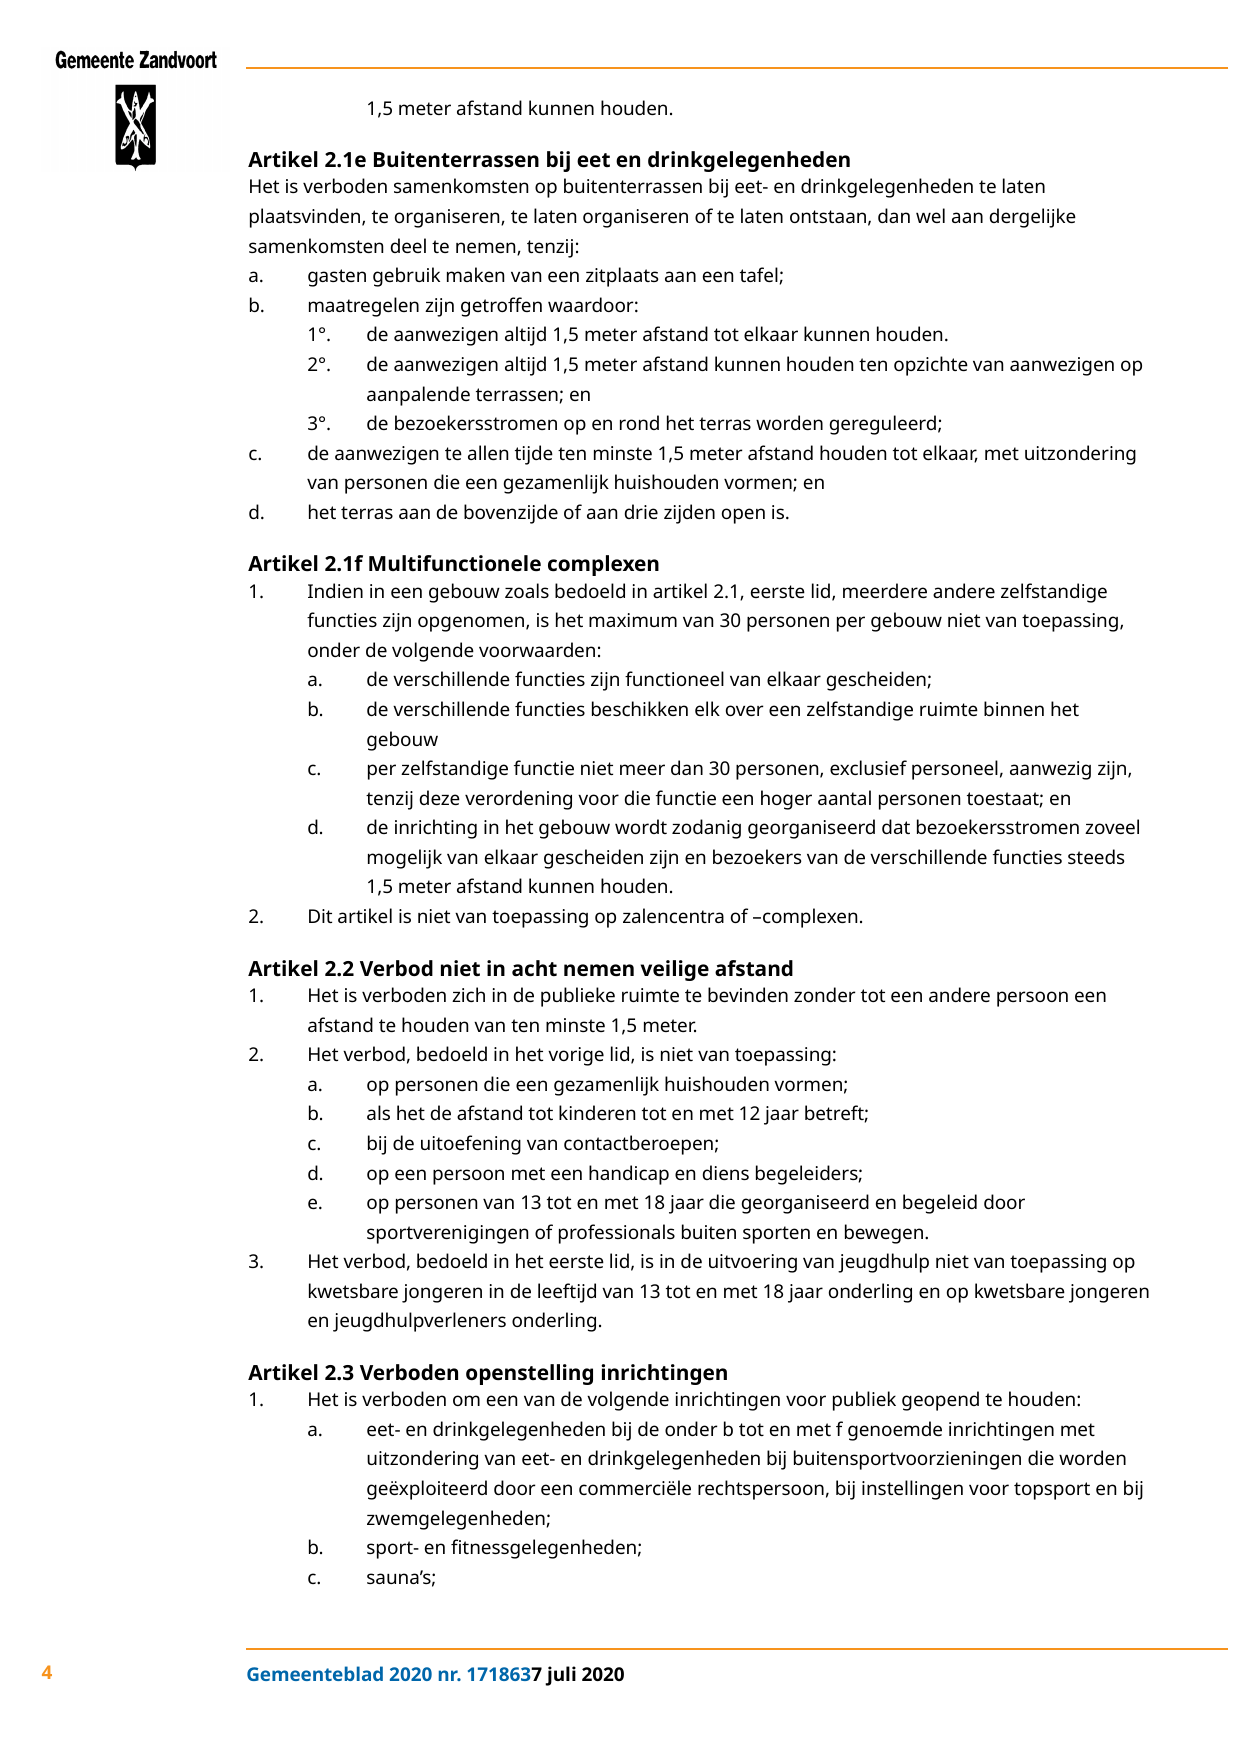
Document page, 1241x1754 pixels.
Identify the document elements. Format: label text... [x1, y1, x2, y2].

list de aanwezigen altijd 1,5 meter afstand tot elkaar kunnen houden. [307, 322, 1152, 347]
list de bezoekersstromen op en rond het terras worden gereguleerd; [307, 410, 1152, 436]
list Het is verboden zich in de publieke ruimte te bevinden zonder tot een andere persoon een afstand te houden van ten minste 1,5 meter. [248, 982, 1152, 1037]
text Artikel 2.2 Verbod niet in acht nemen veilige afstand [248, 954, 1152, 982]
list bij de uitoefening van contactberoepen; [307, 1130, 1152, 1156]
text Het is verboden samenkomsten op buitenterrassen bij eet- en drinkgelegenheden te laten plaatsvinden, te organiseren, te laten organiseren of te laten ontstaan, dan wel aan dergelijke samenkomsten deel te nemen, tenzij: [248, 174, 1152, 258]
list op een persoon met een handicap en diens begeleiders; [307, 1160, 1152, 1185]
list het terras aan de bovenzijde of aan drie zijden open is. [248, 499, 1152, 525]
list als het de afstand tot kinderen tot en met 12 jaar betreft; [307, 1101, 1152, 1126]
text Artikel 2.1f Multifunctionele complexen [248, 549, 1152, 578]
list de aanwezigen altijd 1,5 meter afstand kunnen houden ten opzichte van aanwezigen op aanpalende terrassen; en [307, 351, 1152, 406]
list maatregelen zijn getroffen waardoor: [248, 292, 1152, 318]
list sport- en fitnessgelegenheden; [307, 1534, 1152, 1560]
picture [41, 47, 231, 172]
list de inrichting in het gebouw wordt zodanig georganiseerd dat bezoekersstromen zoveel mogelijk van elkaar gescheiden zijn en bezoekers van de verschillende functies steeds 1,5 meter afstand kunnen houden. [307, 814, 1152, 899]
list de aanwezigen te allen tijde ten minste 1,5 meter afstand houden tot elkaar, met uitzondering van personen die een gezamenlijk huishouden vormen; en [248, 440, 1152, 495]
list Dit artikel is niet van toepassing op zalencentra of –complexen. [248, 903, 1152, 929]
list Het is verboden om een van de volgende inrichtingen voor publiek geopend te houden: [248, 1386, 1152, 1412]
list eet- en drinkgelegenheden bij de onder b tot en met f genoemde inrichtingen met uitzondering van eet- en drinkgelegenheden bij buitensportvoorzieningen die worden geëxploiteerd door een commerciële rechtspersoon, bij instellingen voor topsport en bij zwemgelegenheden; [307, 1416, 1152, 1531]
text Artikel 2.1e Buitenterrassen bij eet en drinkgelegenheden [248, 145, 1152, 174]
list gasten gebruik maken van een zitplaats aan een tafel; [248, 262, 1152, 288]
list op personen die een gezamenlijk huishouden vormen; [307, 1071, 1152, 1097]
list sauna’s; [307, 1564, 1152, 1590]
text Artikel 2.3 Verboden openstelling inrichtingen [248, 1358, 1152, 1386]
list per zelfstandige functie niet meer dan 30 personen, exclusief personeel, aanwezig zijn, tenzij deze verordening voor die functie een hoger aantal personen toestaat; en [307, 755, 1152, 811]
list op personen van 13 tot en met 18 jaar die georganiseerd en begeleid door sportverenigingen of professionals buiten sporten en bewegen. [307, 1189, 1152, 1244]
list Het verbod, bedoeld in het vorige lid, is niet van toepassing: [248, 1041, 1152, 1067]
list Het verbod, bedoeld in het eerste lid, is in de uitvoering van jeugdhulp niet van toepassing op kwetsbare jongeren in de leeftijd van 13 tot en met 18 jaar onderling en op kwetsbare jongeren en jeugdhulpverleners onderling. [248, 1248, 1152, 1333]
list de verschillende functies zijn functioneel van elkaar gescheiden; [307, 667, 1152, 692]
list de verschillende functies beschikken elk over een zelfstandige ruimte binnen het gebouw [307, 696, 1152, 752]
list Indien in een gebouw zoals bedoeld in artikel 2.1, eerste lid, meerdere andere zelfstandige functies zijn opgenomen, is het maximum van 30 personen per gebouw niet van toepassing, onder de volgende voorwaarden: [248, 578, 1152, 663]
list 1,5 meter afstand kunnen houden. [307, 95, 1152, 121]
